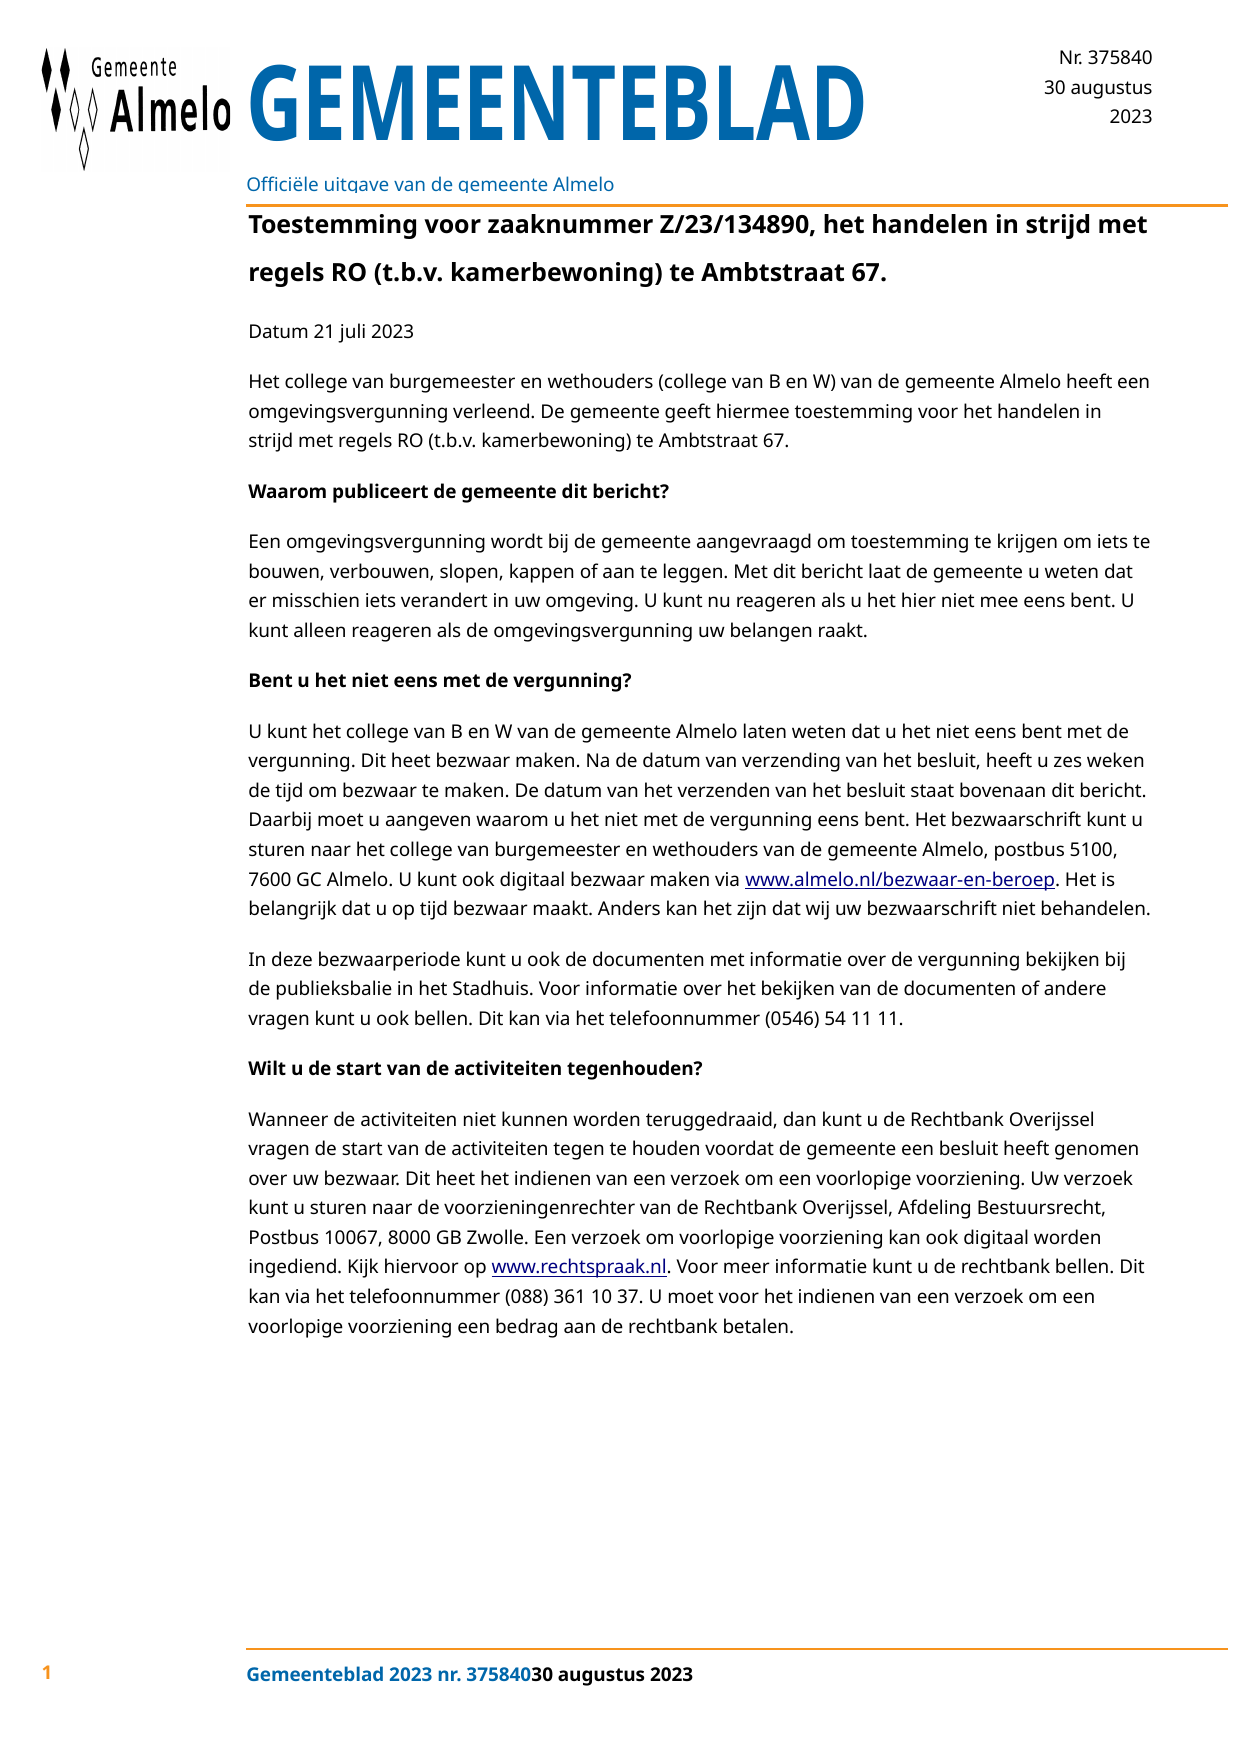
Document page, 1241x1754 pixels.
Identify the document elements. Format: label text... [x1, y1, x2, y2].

text Bent u het niet eens met de vergunning? [248, 667, 1152, 693]
text Een omgevingsvergunning wordt bij de gemeente aangevraagd om toestemming te krijgen om iets te bouwen, verbouwen, slopen, kappen of aan te leggen. Met dit bericht laat de gemeente u weten dat er misschien iets verandert in uw omgeving. U kunt nu reageren als u het hier niet mee eens bent. U kunt alleen reageren als de omgevingsvergunning uw belangen raakt. [248, 528, 1152, 643]
text Datum 21 juli 2023 [248, 318, 1152, 344]
text U kunt het college van B en W van de gemeente Almelo laten weten dat u het niet eens bent met de vergunning. Dit heet bezwaar maken. Na de datum van verzending van het besluit, heeft u zes weken de tijd om bezwaar te maken. De datum van het verzenden van het besluit staat bovenaan dit bericht. Daarbij moet u aangeven waarom u het niet met de vergunning eens bent. Het bezwaarschrift kunt u sturen naar het college van burgemeester en wethouders van de gemeente Almelo, postbus 5100, 7600 GC Almelo. U kunt ook digitaal bezwaar maken via www.almelo.nl/bezwaar-en-beroep. Het is belangrijk dat u op tijd bezwaar maakt. Anders kan het zijn dat wij uw bezwaarschrift niet behandelen. [248, 718, 1152, 921]
text Wanneer de activiteiten niet kunnen worden teruggedraaid, dan kunt u de Rechtbank Overijssel vragen de start van de activiteiten tegen te houden voordat de gemeente een besluit heeft genomen over uw bezwaar. Dit heet het indienen van een verzoek om een voorlopige voorziening. Uw verzoek kunt u sturen naar de voorzieningenrechter van de Rechtbank Overijssel, Afdeling Bestuursrecht, Postbus 10067, 8000 GB Zwolle. Een verzoek om voorlopige voorziening kan ook digitaal worden ingediend. Kijk hiervoor op www.rechtspraak.nl. Voor meer informatie kunt u de rechtbank bellen. Dit kan via het telefoonnummer (088) 361 10 37. U moet voor het indienen van een verzoek om een voorlopige voorziening een bedrag aan de rechtbank betalen. [248, 1106, 1152, 1339]
text Wilt u de start van de activiteiten tegenhouden? [248, 1055, 1152, 1081]
text Het college van burgemeester en wethouders (college van B en W) van de gemeente Almelo heeft een omgevingsvergunning verleend. De gemeente geeft hiermee toestemming voor het handelen in strijd met regels RO (t.b.v. kamerbewoning) te Ambtstraat 67. [248, 368, 1152, 453]
picture [41, 47, 231, 172]
text Waarom publiceert de gemeente dit bericht? [248, 478, 1152, 504]
text Toestemming voor zaaknummer Z/23/134890, het handelen in strijd met regels RO (t.b.v. kamerbewoning) te Ambtstraat 67. [248, 207, 1152, 288]
text In deze bezwaarperiode kunt u ook de documenten met informatie over de vergunning bekijken bij de publieksbalie in het Stadhuis. Voor informatie over het bekijken van de documenten of andere vragen kunt u ook bellen. Dit kan via het telefoonnummer (0546) 54 11 11. [248, 946, 1152, 1031]
